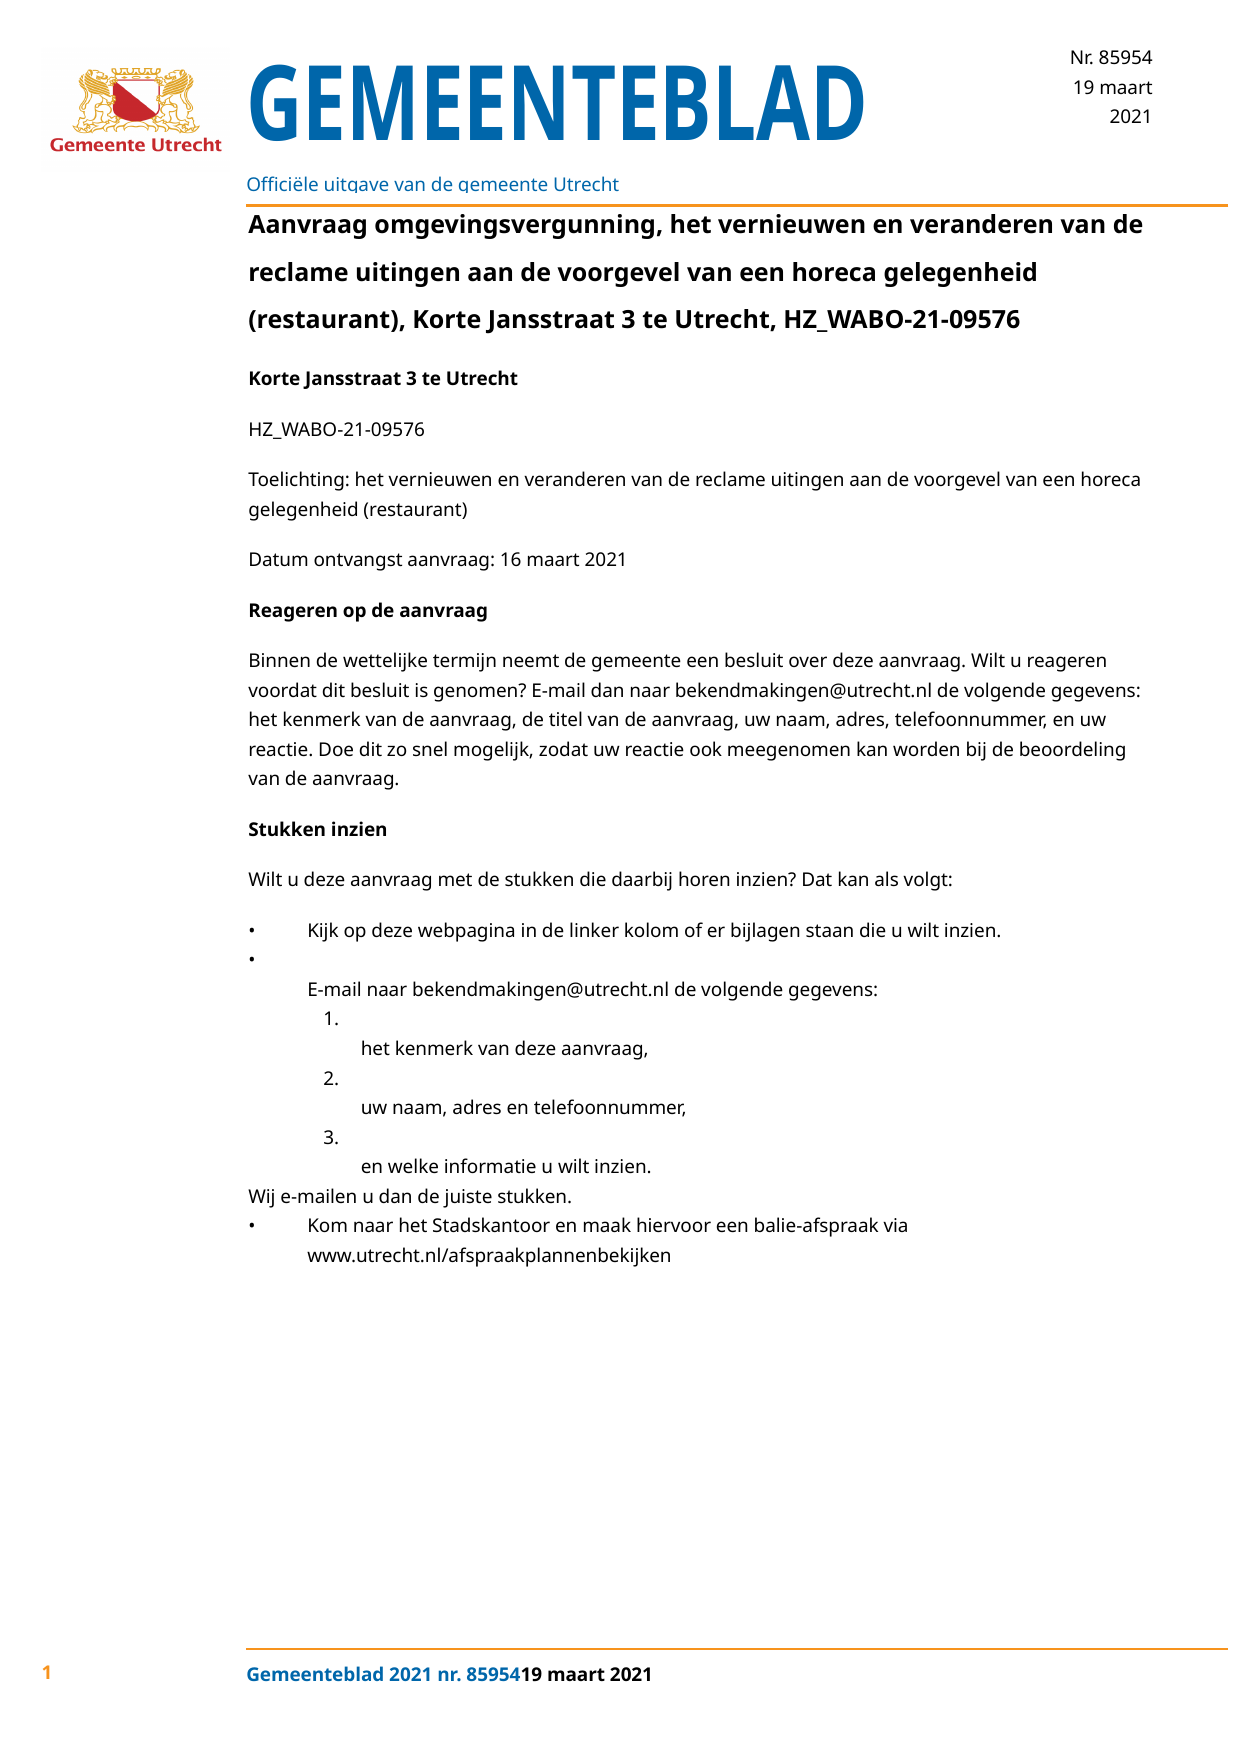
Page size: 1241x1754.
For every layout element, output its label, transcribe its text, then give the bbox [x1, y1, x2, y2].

list uw naam, adres en telefoonnummer, [323, 1094, 1152, 1120]
list E-mail naar bekendmakingen@utrecht.nl de volgende gegevens: [248, 976, 1152, 1002]
text Binnen de wettelijke termijn neemt de gemeente een besluit over deze aanvraag. Wilt u reageren voordat dit besluit is genomen? E-mail dan naar bekendmakingen@utrecht.nl de volgende gegevens: het kenmerk van de aanvraag, de titel van de aanvraag, uw naam, adres, telefoonnummer, en uw reactie. Doe dit zo snel mogelijk, zodat uw reactie ook meegenomen kan worden bij de beoordeling van de aanvraag. [248, 647, 1152, 791]
text Wij e-mailen u dan de juiste stukken. [248, 1183, 1152, 1209]
list en welke informatie u wilt inzien. [323, 1153, 1152, 1179]
text Korte Jansstraat 3 te Utrecht [248, 366, 1152, 391]
text Wilt u deze aanvraag met de stukken die daarbij horen inzien? Dat kan als volgt: [248, 866, 1152, 892]
text Aanvraag omgevingsvergunning, het vernieuwen en veranderen van de reclame uitingen aan de voorgevel van een horeca gelegenheid (restaurant), Korte Jansstraat 3 te Utrecht, HZ_WABO-21-09576 [248, 207, 1152, 336]
text HZ_WABO-21-09576 [248, 416, 1152, 442]
list Kom naar het Stadskantoor en maak hiervoor een balie-afspraak via www.utrecht.nl/afspraakplannenbekijken [248, 1213, 1152, 1268]
picture [41, 47, 231, 172]
text Datum ontvangst aanvraag: 16 maart 2021 [248, 546, 1152, 572]
list Kijk op deze webpagina in de linker kolom of er bijlagen staan die u wilt inzien. [248, 917, 1152, 942]
text Stukken inzien [248, 816, 1152, 842]
text Toelichting: het vernieuwen en veranderen van de reclame uitingen aan de voorgevel van een horeca gelegenheid (restaurant) [248, 466, 1152, 522]
list het kenmerk van deze aanvraag, [323, 1035, 1152, 1061]
text Reageren op de aanvraag [248, 597, 1152, 622]
